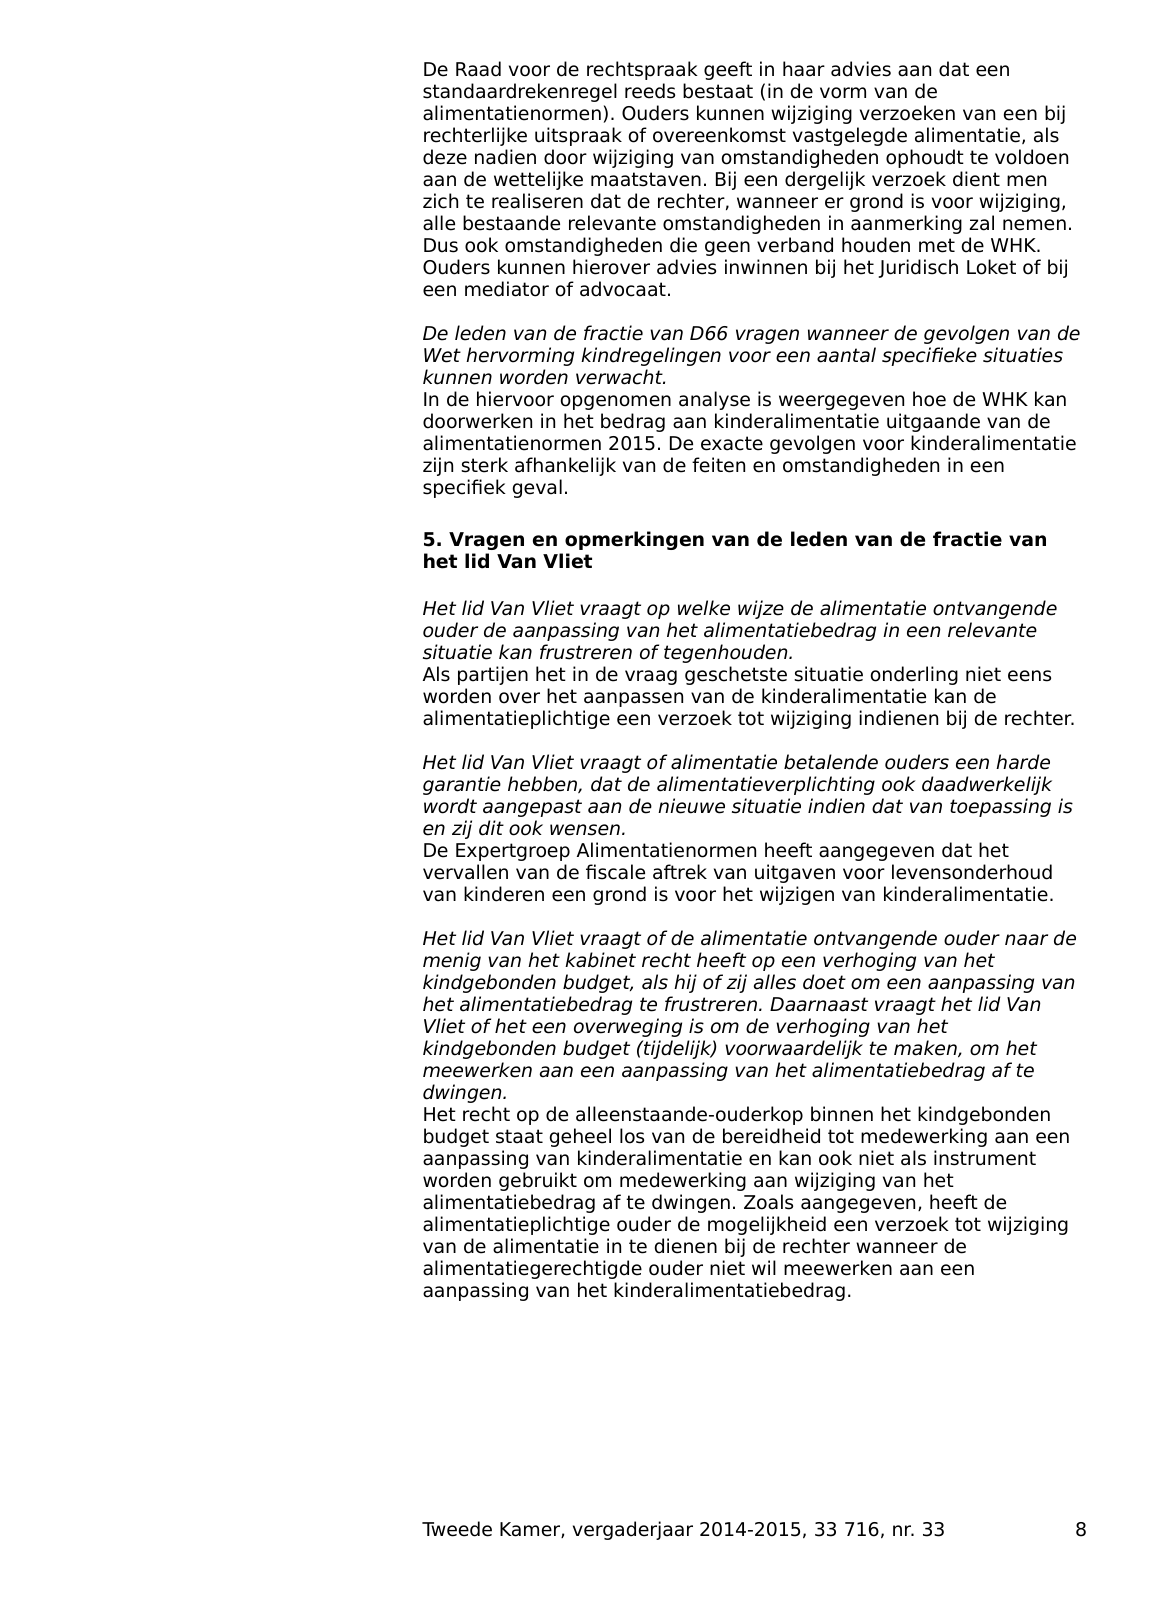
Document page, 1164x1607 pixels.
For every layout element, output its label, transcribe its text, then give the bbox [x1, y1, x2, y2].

text De leden van de fractie van D66 vragen wanneer de gevolgen van de Wet hervorming kindregelingen voor een aantal specifieke situaties kunnen worden verwacht. [422, 323, 1087, 389]
text Het lid Van Vliet vraagt of alimentatie betalende ouders een harde garantie hebben, dat de alimentatieverplichting ook daadwerkelijk wordt aangepast aan de nieuwe situatie indien dat van toepassing is en zij dit ook wensen. [422, 752, 1087, 840]
text Het recht op de alleenstaande-ouderkop binnen het kindgebonden budget staat geheel los van de bereidheid tot medewerking aan een aanpassing van kinderalimentatie en kan ook niet als instrument worden gebruikt om medewerking aan wijziging van het alimentatiebedrag af te dwingen. Zoals aangegeven, heeft de alimentatieplichtige ouder de mogelijkheid een verzoek tot wijziging van de alimentatie in te dienen bij de rechter wanneer de alimentatiegerechtigde ouder niet wil meewerken aan een aanpassing van het kinderalimentatiebedrag. [422, 1104, 1087, 1302]
subtitle 5. Vragen en opmerkingen van de leden van de fractie van het lid Van Vliet [422, 529, 1087, 573]
text Als partijen het in de vraag geschetste situatie onderling niet eens worden over het aanpassen van de kinderalimentatie kan de alimentatieplichtige een verzoek tot wijziging indienen bij de rechter. [422, 664, 1087, 730]
text Het lid Van Vliet vraagt op welke wijze de alimentatie ontvangende ouder de aanpassing van het alimentatiebedrag in een relevante situatie kan frustreren of tegenhouden. [422, 598, 1087, 664]
text In de hiervoor opgenomen analyse is weergegeven hoe de WHK kan doorwerken in het bedrag aan kinderalimentatie uitgaande van de alimentatienormen 2015. De exacte gevolgen voor kinderalimentatie zijn sterk afhankelijk van de feiten en omstandigheden in een specifiek geval. [422, 389, 1087, 499]
text De Raad voor de rechtspraak geeft in haar advies aan dat een standaardrekenregel reeds bestaat (in de vorm van de alimentatienormen). Ouders kunnen wijziging verzoeken van een bij rechterlijke uitspraak of overeenkomst vastgelegde alimentatie, als deze nadien door wijziging van omstandigheden ophoudt te voldoen aan de wettelijke maatstaven. Bij een dergelijk verzoek dient men zich te realiseren dat de rechter, wanneer er grond is voor wijziging, alle bestaande relevante omstandigheden in aanmerking zal nemen. Dus ook omstandigheden die geen verband houden met de WHK. Ouders kunnen hierover advies inwinnen bij het Juridisch Loket of bij een mediator of advocaat. [422, 59, 1087, 301]
text De Expertgroep Alimentatienormen heeft aangegeven dat het vervallen van de fiscale aftrek van uitgaven voor levensonderhoud van kinderen een grond is voor het wijzigen van kinderalimentatie. [422, 840, 1087, 906]
text Het lid Van Vliet vraagt of de alimentatie ontvangende ouder naar de menig van het kabinet recht heeft op een verhoging van het kindgebonden budget, als hij of zij alles doet om een aanpassing van het alimentatiebedrag te frustreren. Daarnaast vraagt het lid Van Vliet of het een overweging is om de verhoging van het kindgebonden budget (tijdelijk) voorwaardelijk te maken, om het meewerken aan een aanpassing van het alimentatiebedrag af te dwingen. [422, 928, 1087, 1104]
